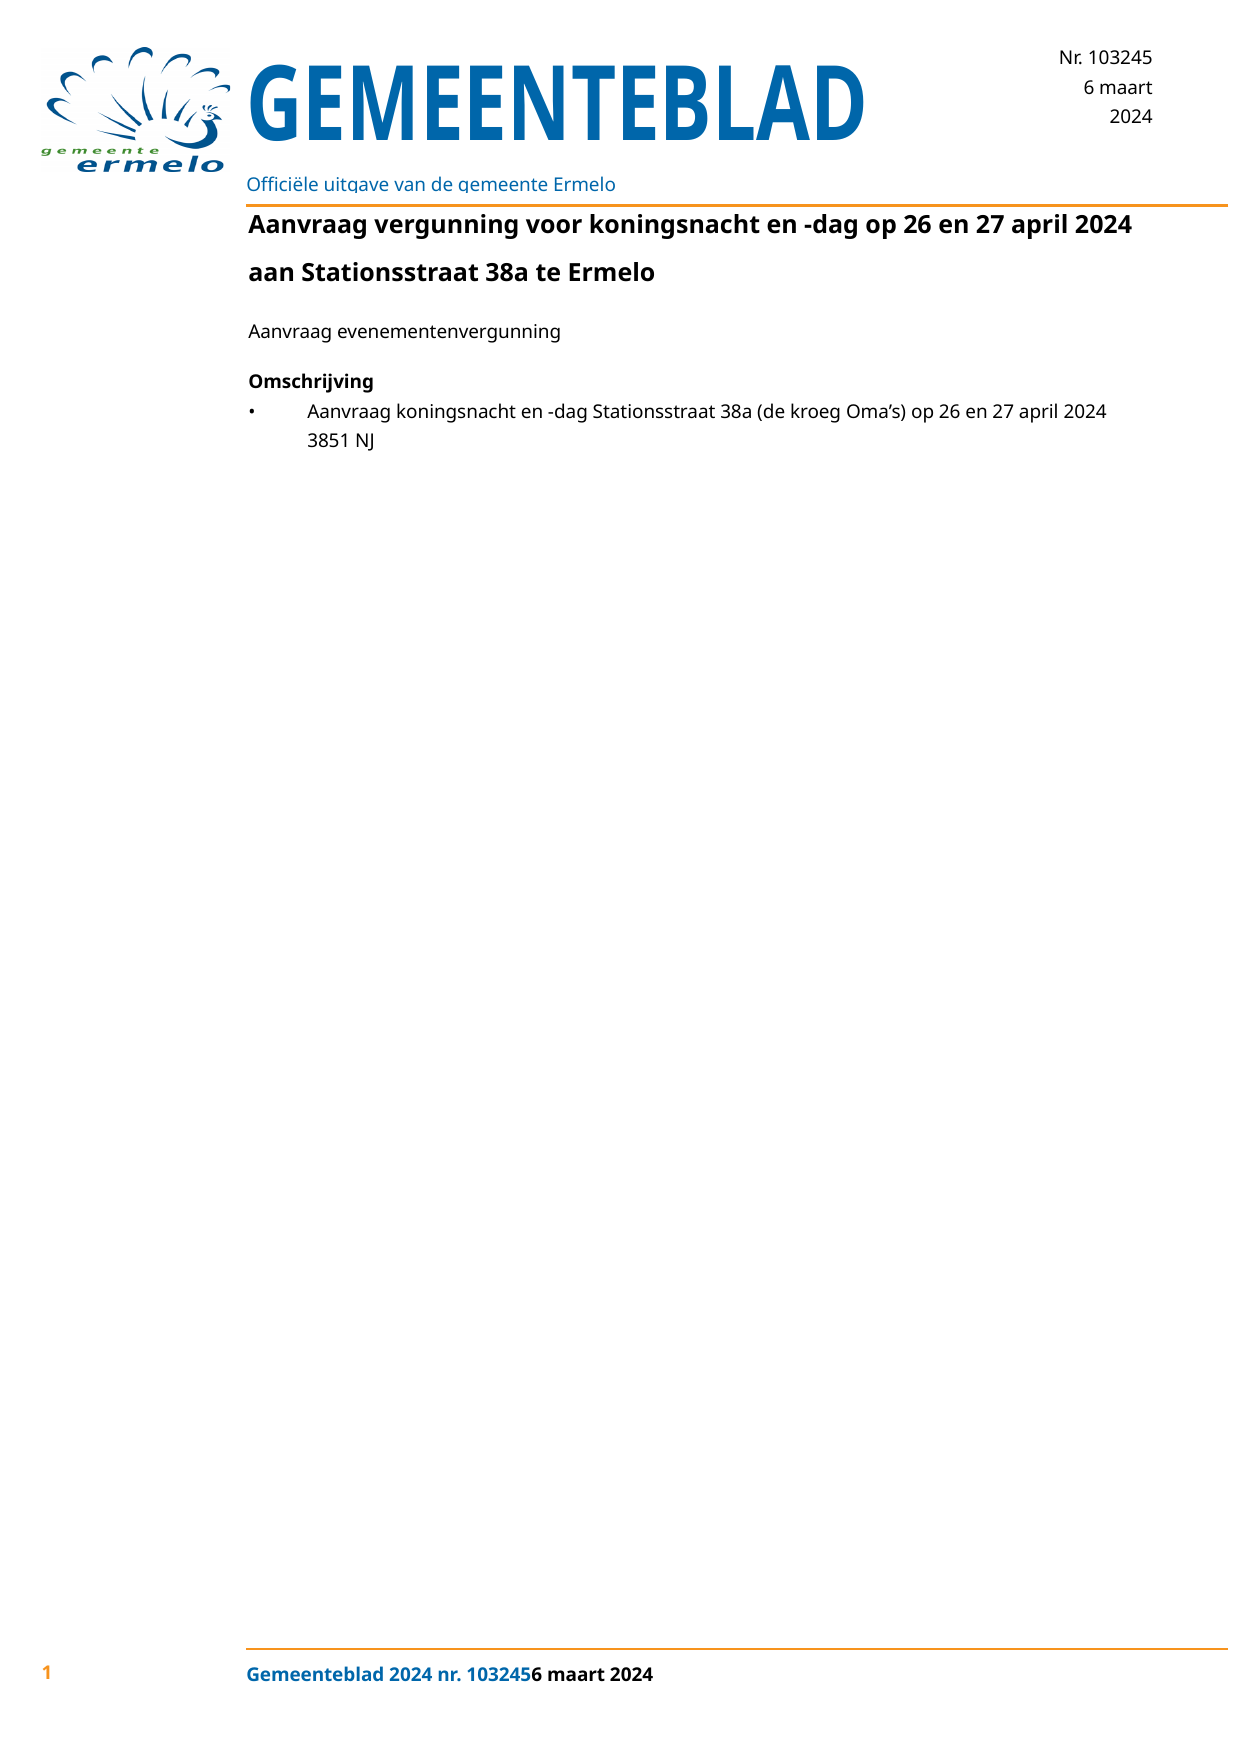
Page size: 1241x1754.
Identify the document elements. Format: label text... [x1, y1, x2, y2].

text Aanvraag evenementenvergunning [248, 318, 1152, 344]
text Omschrijving [248, 368, 1152, 394]
picture [41, 47, 231, 172]
text Aanvraag vergunning voor koningsnacht en -dag op 26 en 27 april 2024 aan Stationsstraat 38a te Ermelo [248, 207, 1152, 288]
list Aanvraag koningsnacht en -dag Stationsstraat 38a (de kroeg Oma’s) op 26 en 27 april 2024 3851 NJ [248, 398, 1152, 453]
